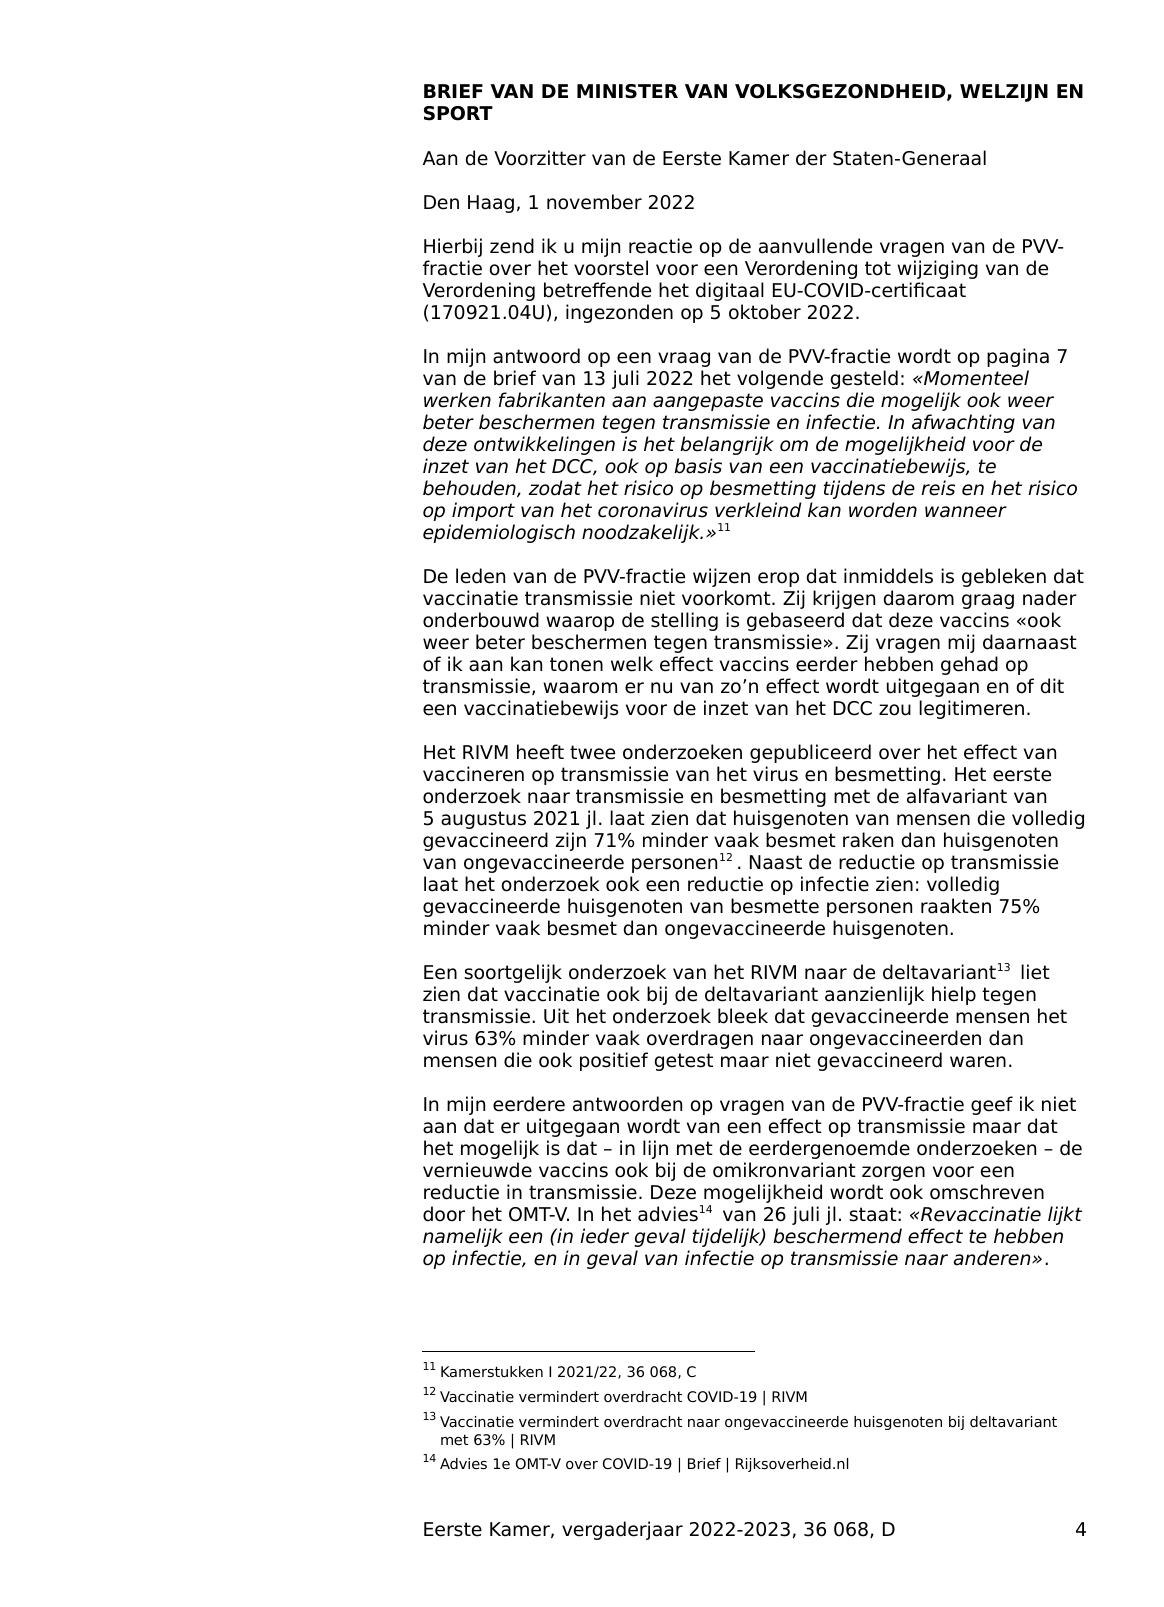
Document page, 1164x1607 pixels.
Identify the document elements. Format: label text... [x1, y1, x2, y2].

subtitle BRIEF VAN DE MINISTER VAN VOLKSGEZONDHEID, WELZIJN EN SPORT [422, 81, 1087, 125]
text Advies 1e OMT-V over COVID-19 | Brief | Rijksoverheid.nl [422, 1452, 1087, 1474]
text In mijn eerdere antwoorden op vragen van de PVV-fractie geef ik niet aan dat er uitgegaan wordt van een effect op transmissie maar dat het mogelijk is dat – in lijn met de eerdergenoemde onderzoeken – de vernieuwde vaccins ook bij de omikronvariant zorgen voor een reductie in transmissie. Deze mogelijkheid wordt ook omschreven door het OMT-V. In het advies van 26 juli jl. staat: «Revaccinatie lijkt namelijk een (in ieder geval tijdelijk) beschermend effect te hebben op infectie, en in geval van infectie op transmissie naar anderen». [422, 1094, 1087, 1270]
text Vaccinatie vermindert overdracht COVID-19 | RIVM [422, 1385, 1087, 1407]
text Den Haag, 1 november 2022 [422, 192, 1087, 213]
text Kamerstukken I 2021/22, 36 068, C [422, 1360, 1087, 1382]
text De leden van de PVV-fractie wijzen erop dat inmiddels is gebleken dat vaccinatie transmissie niet voorkomt. Zij krijgen daarom graag nader onderbouwd waarop de stelling is gebaseerd dat deze vaccins «ook weer beter beschermen tegen transmissie». Zij vragen mij daarnaast of ik aan kan tonen welk effect vaccins eerder hebben gehad op transmissie, waarom er nu van zo’n effect wordt uitgegaan en of dit een vaccinatiebewijs voor de inzet van het DCC zou legitimeren. [422, 566, 1087, 720]
text Een soortgelijk onderzoek van het RIVM naar de deltavariant liet zien dat vaccinatie ook bij de deltavariant aanzienlijk hielp tegen transmissie. Uit het onderzoek bleek dat gevaccineerde mensen het virus 63% minder vaak overdragen naar ongevaccineerden dan mensen die ook positief getest maar niet gevaccineerd waren. [422, 962, 1087, 1072]
text Aan de Voorzitter van de Eerste Kamer der Staten-Generaal [422, 147, 1087, 169]
text Vaccinatie vermindert overdracht naar ongevaccineerde huisgenoten bij deltavariant met 63% | RIVM [422, 1410, 1087, 1449]
text Het RIVM heeft twee onderzoeken gepubliceerd over het effect van vaccineren op transmissie van het virus en besmetting. Het eerste onderzoek naar transmissie en besmetting met de alfavariant van 5 augustus 2021 jl. laat zien dat huisgenoten van mensen die volledig gevaccineerd zijn 71% minder vaak besmet raken dan huisgenoten van ongevaccineerde personen. Naast de reductie op transmissie laat het onderzoek ook een reductie op infectie zien: volledig gevaccineerde huisgenoten van besmette personen raakten 75% minder vaak besmet dan ongevaccineerde huisgenoten. [422, 742, 1087, 940]
text Hierbij zend ik u mijn reactie op de aanvullende vragen van de PVV-fractie over het voorstel voor een Verordening tot wijziging van de Verordening betreffende het digitaal EU-COVID-certificaat (170921.04U), ingezonden op 5 oktober 2022. [422, 236, 1087, 324]
text In mijn antwoord op een vraag van de PVV-fractie wordt op pagina 7 van de brief van 13 juli 2022 het volgende gesteld: «Momenteel werken fabrikanten aan aangepaste vaccins die mogelijk ook weer beter beschermen tegen transmissie en infectie. In afwachting van deze ontwikkelingen is het belangrijk om de mogelijkheid voor de inzet van het DCC, ook op basis van een vaccinatiebewijs, te behouden, zodat het risico op besmetting tijdens de reis en het risico op import van het coronavirus verkleind kan worden wanneer epidemiologisch noodzakelijk.» [422, 346, 1087, 544]
